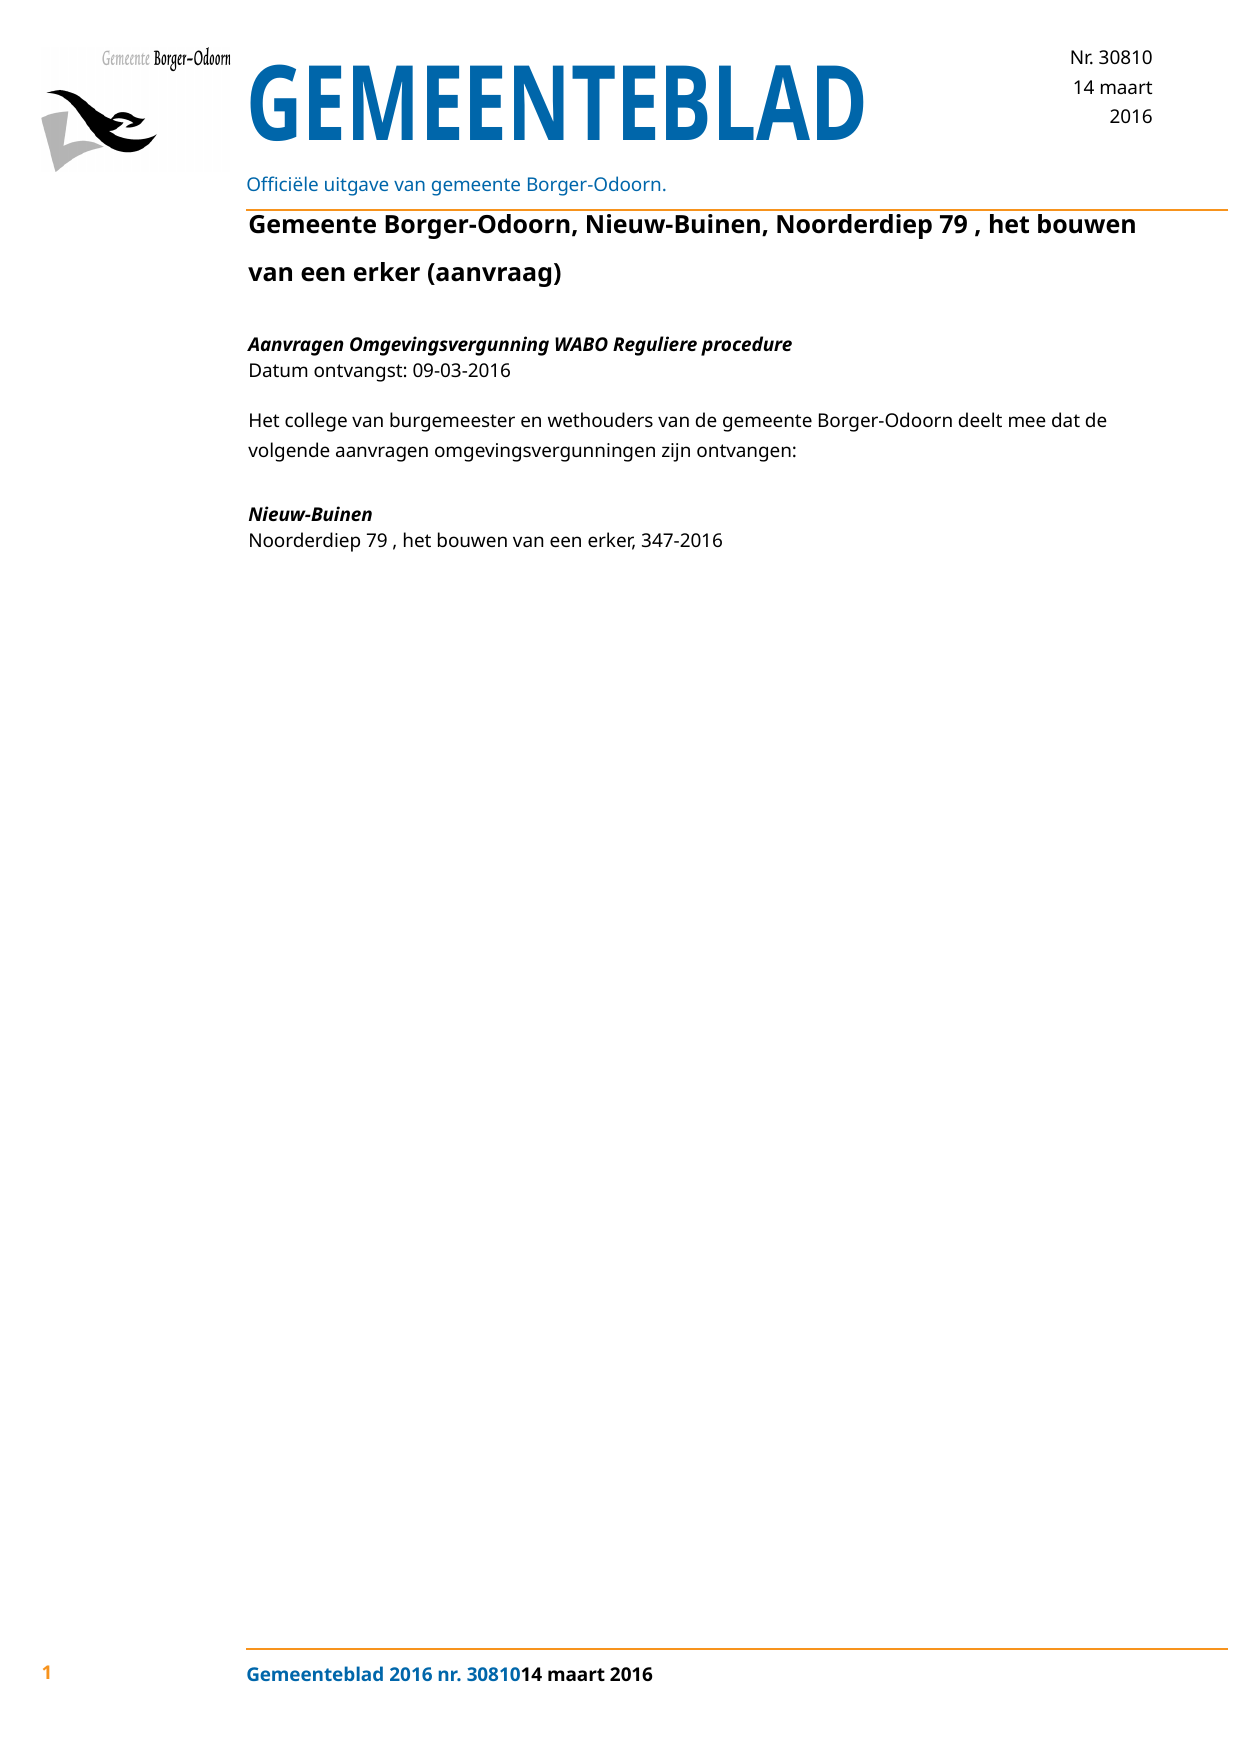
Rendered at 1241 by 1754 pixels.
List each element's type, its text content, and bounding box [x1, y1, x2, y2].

text Nieuw-Buinen [248, 501, 1152, 527]
text Noorderdiep 79 , het bouwen van een erker, 347-2016 [248, 527, 1152, 553]
text Het college van burgemeester en wethouders van de gemeente Borger-Odoorn deelt mee dat de volgende aanvragen omgevingsvergunningen zijn ontvangen: [248, 408, 1152, 463]
text Gemeente Borger-Odoorn, Nieuw-Buinen, Noorderdiep 79 , het bouwen van een erker (aanvraag) [248, 211, 1152, 288]
picture [41, 47, 231, 172]
text Datum ontvangst: 09-03-2016 [248, 357, 1152, 383]
text Aanvragen Omgevingsvergunning WABO Reguliere procedure [248, 331, 1152, 357]
